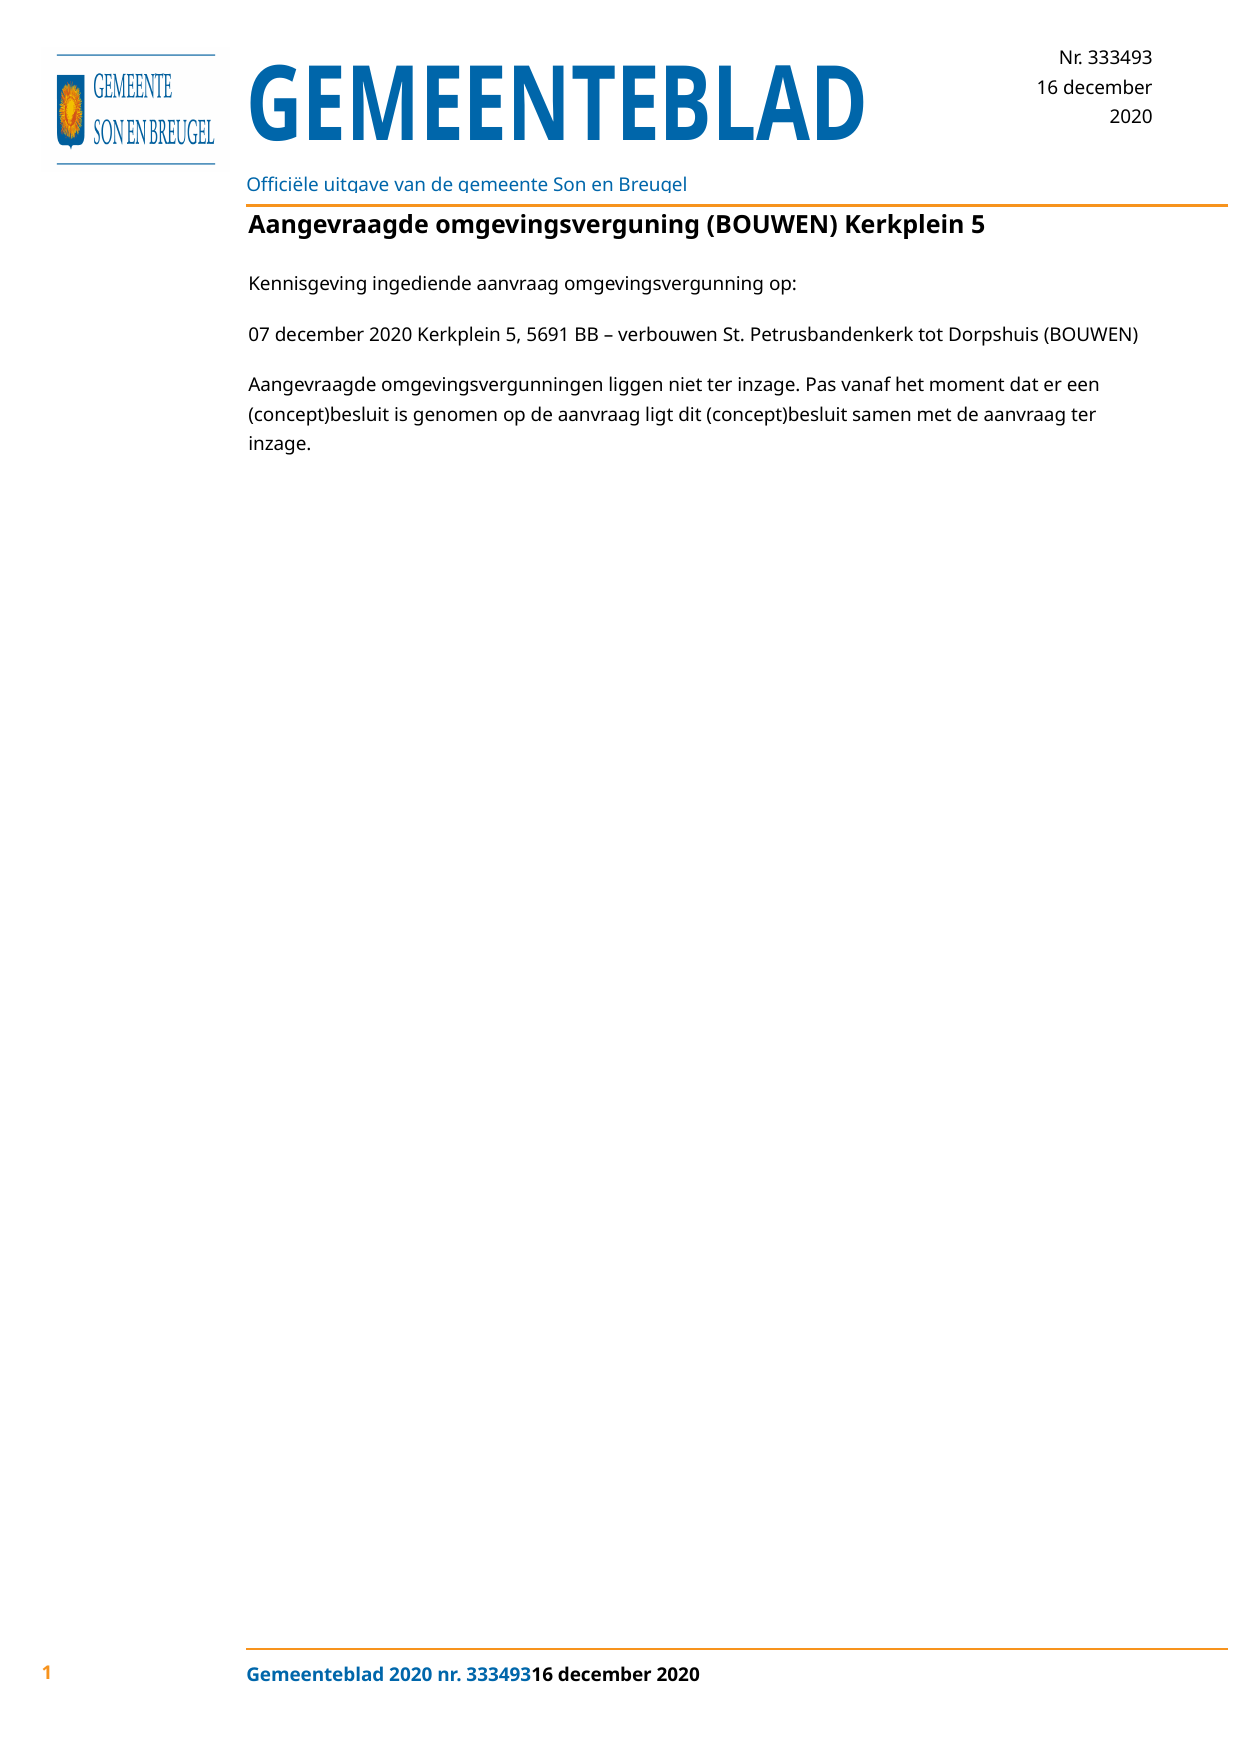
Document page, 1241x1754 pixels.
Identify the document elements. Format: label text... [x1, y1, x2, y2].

text Kennisgeving ingediende aanvraag omgevingsvergunning op: [248, 270, 1152, 296]
text 07 december 2020 Kerkplein 5, 5691 BB – verbouwen St. Petrusbandenkerk tot Dorpshuis (BOUWEN) [248, 321, 1152, 346]
text Aangevraagde omgevingsverguning (BOUWEN) Kerkplein 5 [248, 207, 1152, 241]
picture [41, 47, 231, 172]
text Aangevraagde omgevingsvergunningen liggen niet ter inzage. Pas vanaf het moment dat er een (concept)besluit is genomen op de aanvraag ligt dit (concept)besluit samen met de aanvraag ter inzage. [248, 371, 1152, 456]
